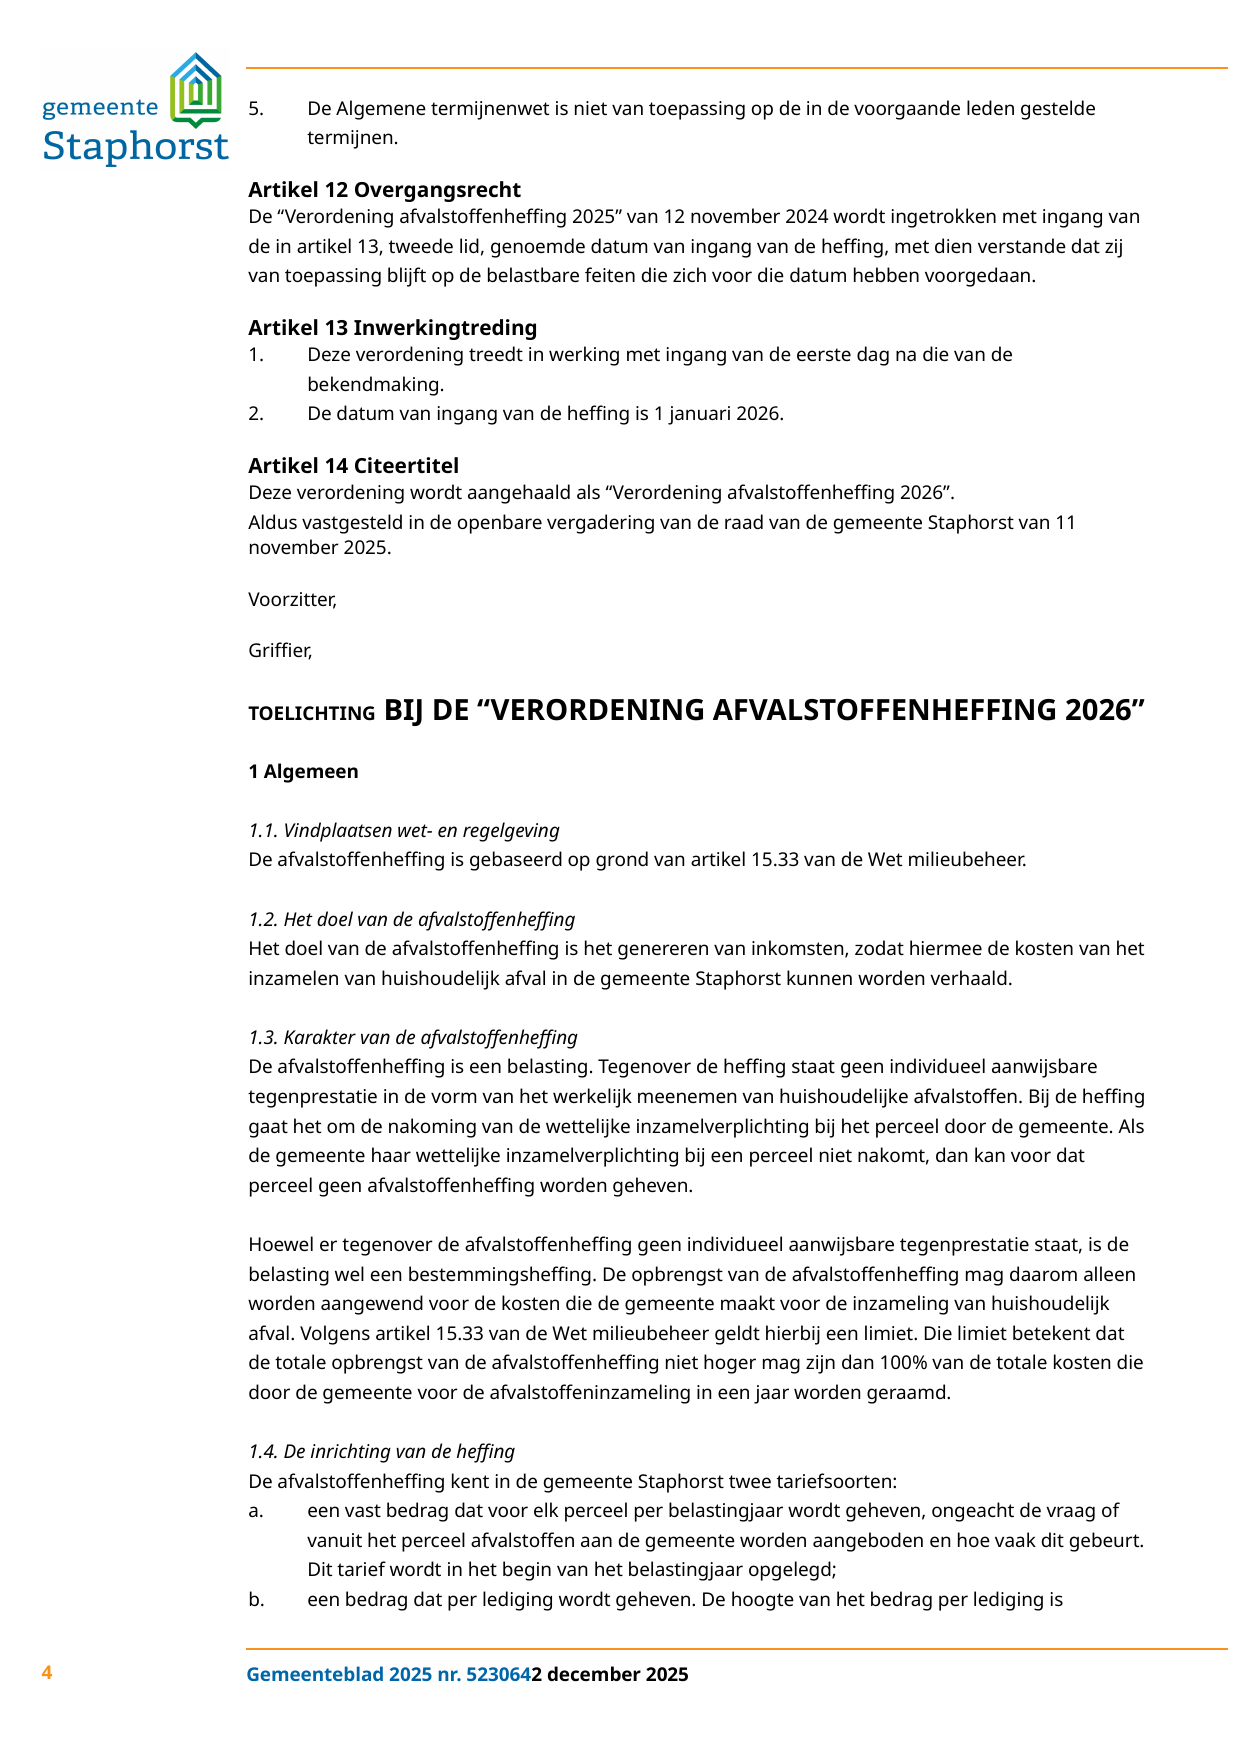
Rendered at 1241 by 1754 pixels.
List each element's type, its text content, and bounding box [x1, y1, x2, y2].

text TOELICHTING BIJ DE “VERORDENING AFVALSTOFFENHEFFING 2026” [248, 689, 1152, 729]
text 1.3. Karakter van de afvalstoffenheffing [248, 1024, 1152, 1050]
text 1.1. Vindplaatsen wet- en regelgeving [248, 817, 1152, 843]
text De afvalstoffenheffing is gebaseerd op grond van artikel 15.33 van de Wet milieubeheer. [248, 847, 1152, 872]
text Griffier, [248, 637, 1152, 663]
picture [41, 47, 231, 172]
text 1.2. Het doel van de afvalstoffenheffing [248, 906, 1152, 931]
list De Algemene termijnenwet is niet van toepassing op de in de voorgaande leden gestelde termijnen. [248, 95, 1152, 150]
list Deze verordening treedt in werking met ingang van de eerste dag na die van de bekendmaking. [248, 341, 1152, 397]
text Artikel 12 Overgangsrecht [248, 175, 1152, 203]
text 1 Algemeen [248, 758, 1152, 783]
text De afvalstoffenheffing kent in de gemeente Staphorst twee tariefsoorten: [248, 1468, 1152, 1493]
text Aldus vastgesteld in de openbare vergadering van de raad van de gemeente Staphorst van 11 november 2025. [248, 509, 1152, 560]
text Hoewel er tegenover de afvalstoffenheffing geen individueel aanwijsbare tegenprestatie staat, is de belasting wel een bestemmingsheffing. De opbrengst van de afvalstoffenheffing mag daarom alleen worden aangewend voor de kosten die de gemeente maakt voor de inzameling van huishoudelijk afval. Volgens artikel 15.33 van de Wet milieubeheer geldt hierbij een limiet. Die limiet betekent dat de totale opbrengst van de afvalstoffenheffing niet hoger mag zijn dan 100% van de totale kosten die door de gemeente voor de afvalstoffeninzameling in een jaar worden geraamd. [248, 1231, 1152, 1405]
list een vast bedrag dat voor elk perceel per belastingjaar wordt geheven, ongeacht de vraag of vanuit het perceel afvalstoffen aan de gemeente worden aangeboden en hoe vaak dit gebeurt. Dit tarief wordt in het begin van het belastingjaar opgelegd; [248, 1497, 1152, 1582]
text Deze verordening wordt aangehaald als “Verordening afvalstoffenheffing 2026”. [248, 479, 1152, 505]
text Artikel 13 Inwerkingtreding [248, 313, 1152, 341]
text De afvalstoffenheffing is een belasting. Tegenover de heffing staat geen individueel aanwijsbare tegenprestatie in de vorm van het werkelijk meenemen van huishoudelijke afvalstoffen. Bij de heffing gaat het om de nakoming van de wettelijke inzamelverplichting bij het perceel door de gemeente. Als de gemeente haar wettelijke inzamelverplichting bij een perceel niet nakomt, dan kan voor dat perceel geen afvalstoffenheffing worden geheven. [248, 1054, 1152, 1198]
text De “Verordening afvalstoffenheffing 2025” van 12 november 2024 wordt ingetrokken met ingang van de in artikel 13, tweede lid, genoemde datum van ingang van de heffing, met dien verstande dat zij van toepassing blijft op de belastbare feiten die zich voor die datum hebben voorgedaan. [248, 203, 1152, 288]
list een bedrag dat per lediging wordt geheven. De hoogte van het bedrag per lediging is [248, 1586, 1152, 1612]
text Het doel van de afvalstoffenheffing is het genereren van inkomsten, zodat hiermee de kosten van het inzamelen van huishoudelijk afval in de gemeente Staphorst kunnen worden verhaald. [248, 935, 1152, 991]
list De datum van ingang van de heffing is 1 januari 2026. [248, 400, 1152, 426]
text Voorzitter, [248, 586, 1152, 612]
text Artikel 14 Citeertitel [248, 451, 1152, 479]
text 1.4. De inrichting van de heffing [248, 1438, 1152, 1464]
